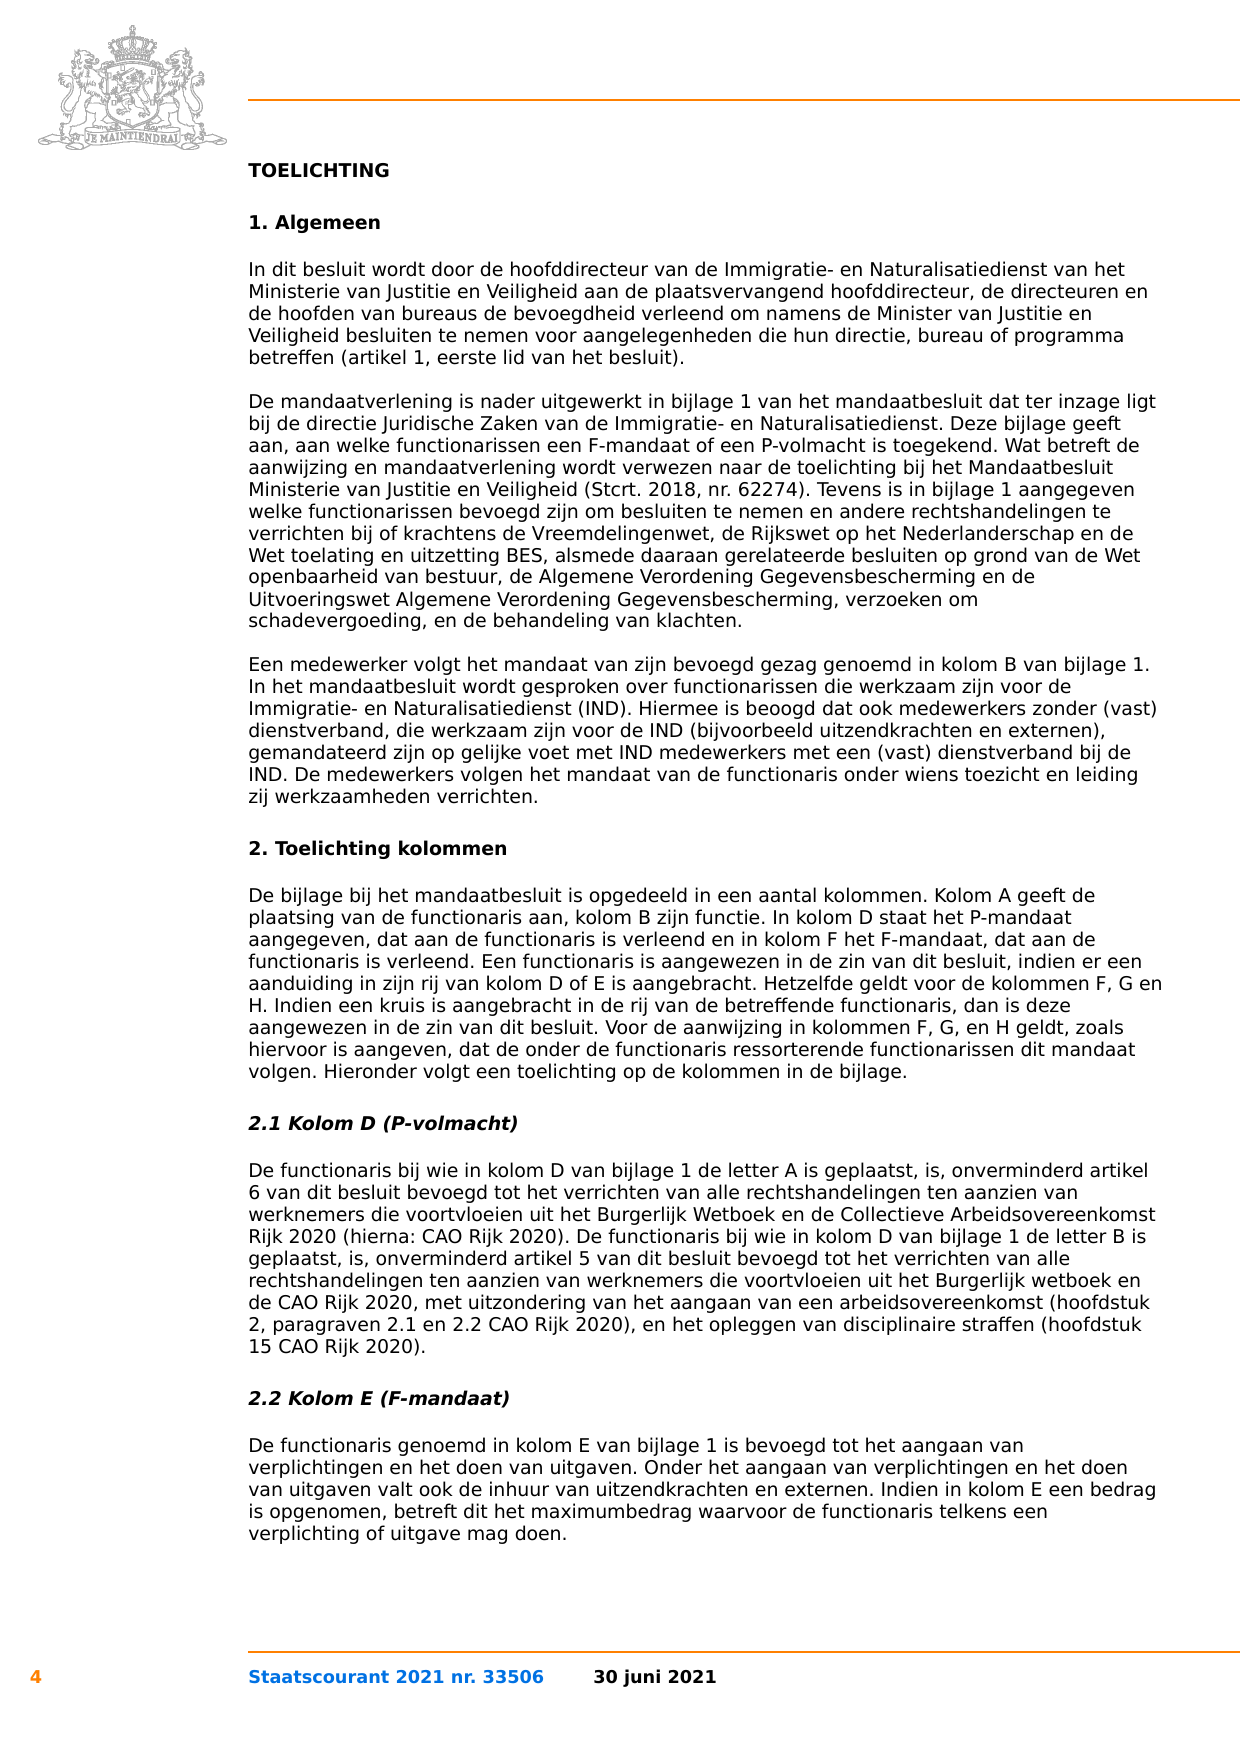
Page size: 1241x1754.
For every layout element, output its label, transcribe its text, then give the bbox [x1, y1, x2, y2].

text De mandaatverlening is nader uitgewerkt in bijlage 1 van het mandaatbesluit dat ter inzage ligt bij de directie Juridische Zaken van de Immigratie- en Naturalisatiedienst. Deze bijlage geeft aan, aan welke functionarissen een F-mandaat of een P-volmacht is toegekend. Wat betreft de aanwijzing en mandaatverlening wordt verwezen naar de toelichting bij het Mandaatbesluit Ministerie van Justitie en Veiligheid (Stcrt. 2018, nr. 62274). Tevens is in bijlage 1 aangegeven welke functionarissen bevoegd zijn om besluiten te nemen en andere rechtshandelingen te verrichten bij of krachtens de Vreemdelingenwet, de Rijkswet op het Nederlanderschap en de Wet toelating en uitzetting BES, alsmede daaraan gerelateerde besluiten op grond van de Wet openbaarheid van bestuur, de Algemene Verordening Gegevensbescherming en de Uitvoeringswet Algemene Verordening Gegevensbescherming, verzoeken om schadevergoeding, en de behandeling van klachten. [248, 391, 1163, 632]
text De functionaris genoemd in kolom E van bijlage 1 is bevoegd tot het aangaan van verplichtingen en het doen van uitgaven. Onder het aangaan van verplichtingen en het doen van uitgaven valt ook de inhuur van uitzendkrachten en externen. Indien in kolom E een bedrag is opgenomen, betreft dit het maximumbedrag waarvoor de functionaris telkens een verplichting of uitgave mag doen. [248, 1435, 1163, 1544]
text De bijlage bij het mandaatbesluit is opgedeeld in een aantal kolommen. Kolom A geeft de plaatsing van de functionaris aan, kolom B zijn functie. In kolom D staat het P-mandaat aangegeven, dat aan de functionaris is verleend en in kolom F het F-mandaat, dat aan de functionaris is verleend. Een functionaris is aangewezen in de zin van dit besluit, indien er een aanduiding in zijn rij van kolom D of E is aangebracht. Hetzelfde geldt voor de kolommen F, G en H. Indien een kruis is aangebracht in de rij van de betreffende functionaris, dan is deze aangewezen in de zin van dit besluit. Voor de aanwijzing in kolommen F, G, en H geldt, zoals hiervoor is aangeven, dat de onder de functionaris ressorterende functionarissen dit mandaat volgen. Hieronder volgt een toelichting op de kolommen in de bijlage. [248, 885, 1163, 1083]
subtitle TOELICHTING [248, 160, 1163, 182]
subtitle 2.2 Kolom E (F-mandaat) [248, 1388, 1163, 1410]
text In dit besluit wordt door de hoofddirecteur van de Immigratie- en Naturalisatiedienst van het Ministerie van Justitie en Veiligheid aan de plaatsvervangend hoofddirecteur, de directeuren en de hoofden van bureaus de bevoegdheid verleend om namens de Minister van Justitie en Veiligheid besluiten te nemen voor aangelegenheden die hun directie, bureau of programma betreffen (artikel 1, eerste lid van het besluit). [248, 259, 1163, 369]
picture [38, 25, 227, 150]
subtitle 2.1 Kolom D (P-volmacht) [248, 1113, 1163, 1135]
subtitle 1. Algemeen [248, 212, 1163, 234]
subtitle 2. Toelichting kolommen [248, 838, 1163, 860]
text De functionaris bij wie in kolom D van bijlage 1 de letter A is geplaatst, is, onverminderd artikel 6 van dit besluit bevoegd tot het verrichten van alle rechtshandelingen ten aanzien van werknemers die voortvloeien uit het Burgerlijk Wetboek en de Collectieve Arbeidsovereenkomst Rijk 2020 (hierna: CAO Rijk 2020). De functionaris bij wie in kolom D van bijlage 1 de letter B is geplaatst, is, onverminderd artikel 5 van dit besluit bevoegd tot het verrichten van alle rechtshandelingen ten aanzien van werknemers die voortvloeien uit het Burgerlijk wetboek en de CAO Rijk 2020, met uitzondering van het aangaan van een arbeidsovereenkomst (hoofdstuk 2, paragraven 2.1 en 2.2 CAO Rijk 2020), en het opleggen van disciplinaire straffen (hoofdstuk 15 CAO Rijk 2020). [248, 1160, 1163, 1358]
text Een medewerker volgt het mandaat van zijn bevoegd gezag genoemd in kolom B van bijlage 1. In het mandaatbesluit wordt gesproken over functionarissen die werkzaam zijn voor de Immigratie- en Naturalisatiedienst (IND). Hiermee is beoogd dat ook medewerkers zonder (vast) dienstverband, die werkzaam zijn voor de IND (bijvoorbeeld uitzendkrachten en externen), gemandateerd zijn op gelijke voet met IND medewerkers met een (vast) dienstverband bij de IND. De medewerkers volgen het mandaat van de functionaris onder wiens toezicht en leiding zij werkzaamheden verrichten. [248, 654, 1163, 808]
